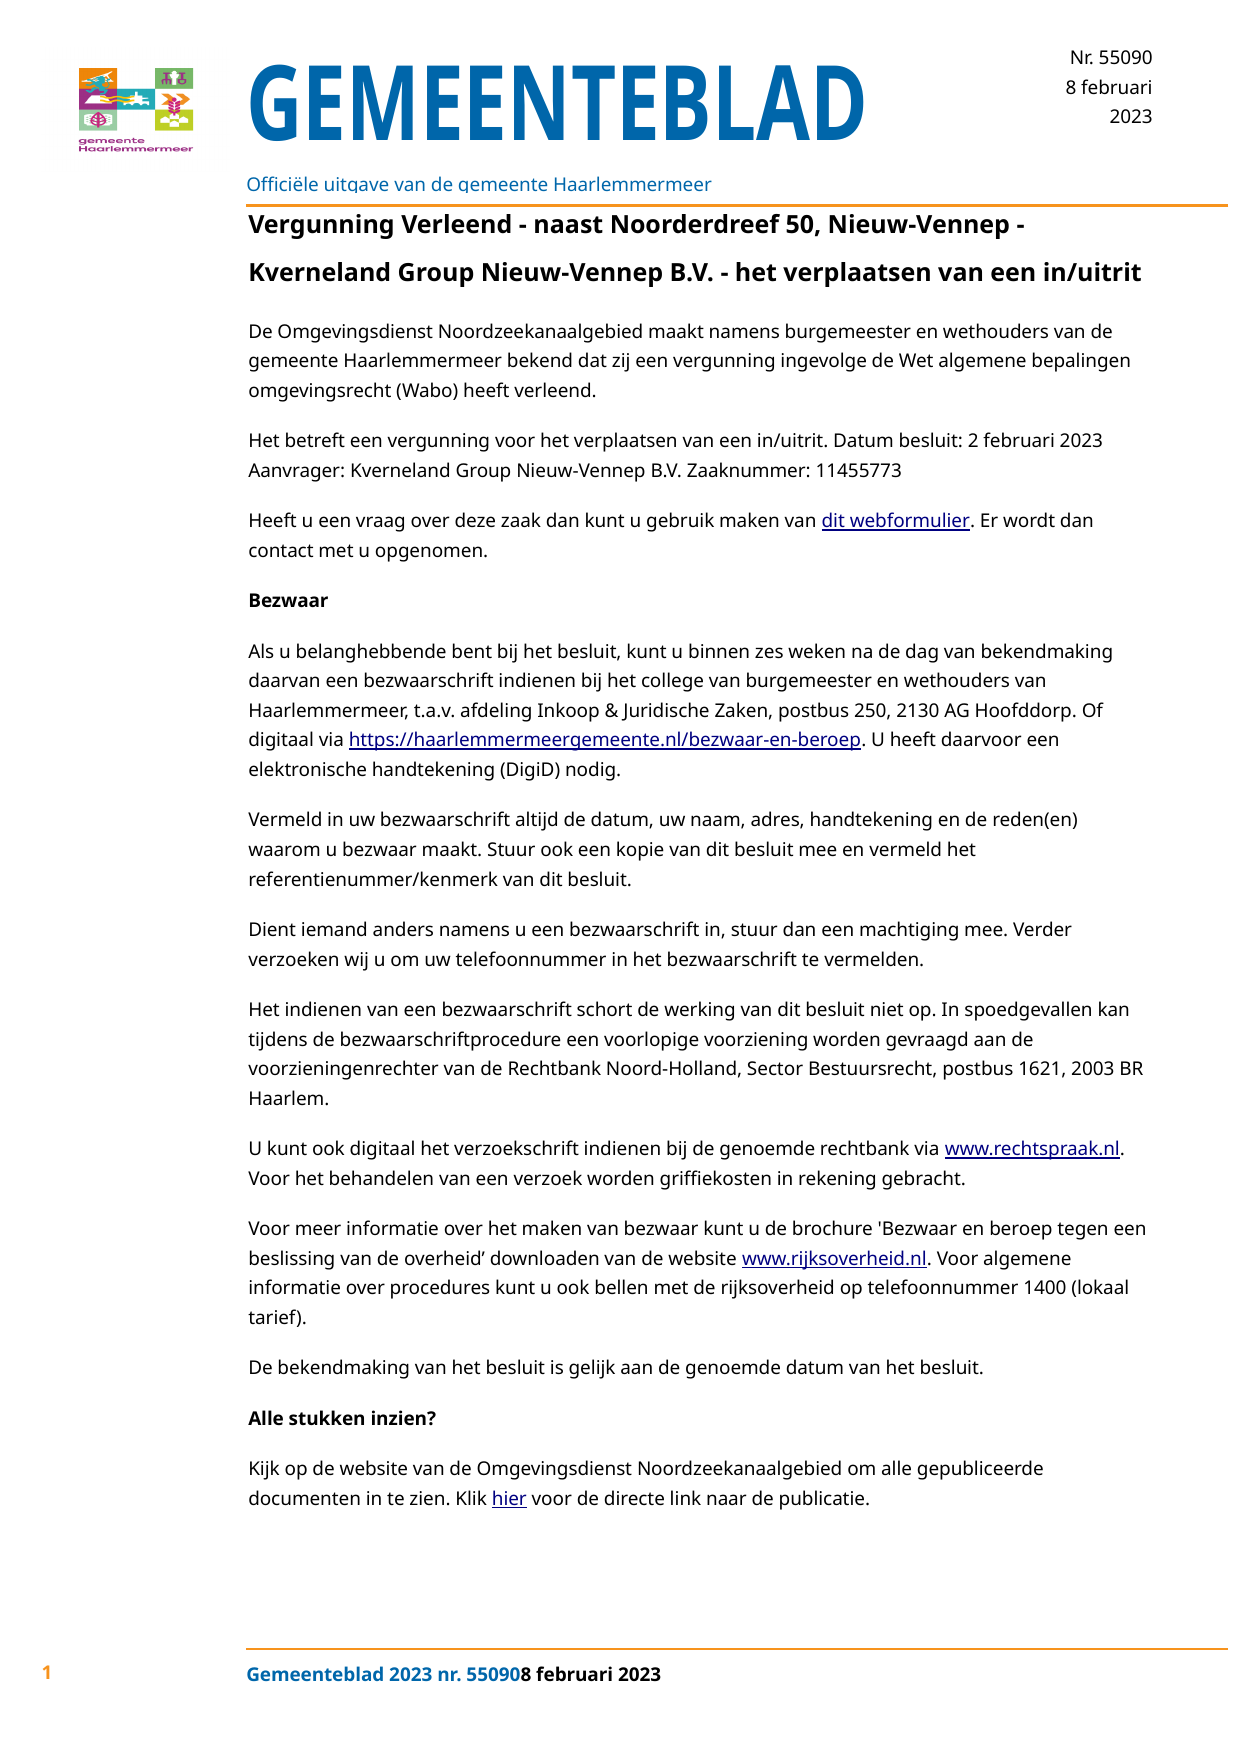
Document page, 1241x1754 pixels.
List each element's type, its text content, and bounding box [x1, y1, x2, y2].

text Alle stukken inzien? [248, 1405, 1152, 1431]
text Heeft u een vraag over deze zaak dan kunt u gebruik maken van dit webformulier. Er wordt dan contact met u opgenomen. [248, 507, 1152, 563]
text Vergunning Verleend - naast Noorderdreef 50, Nieuw-Vennep - Kverneland Group Nieuw-Vennep B.V. - het verplaatsen van een in/uitrit [248, 207, 1152, 288]
text Het indienen van een bezwaarschrift schort de werking van dit besluit niet op. In spoedgevallen kan tijdens de bezwaarschriftprocedure een voorlopige voorziening worden gevraagd aan de voorzieningenrechter van de Rechtbank Noord-Holland, Sector Bestuursrecht, postbus 1621, 2003 BR Haarlem. [248, 996, 1152, 1111]
text Dient iemand anders namens u een bezwaarschrift in, stuur dan een machtiging mee. Verder verzoeken wij u om uw telefoonnummer in het bezwaarschrift te vermelden. [248, 916, 1152, 972]
text De bekendmaking van het besluit is gelijk aan de genoemde datum van het besluit. [248, 1354, 1152, 1380]
text Bezwaar [248, 587, 1152, 613]
text Als u belanghebbende bent bij het besluit, kunt u binnen zes weken na de dag van bekendmaking daarvan een bezwaarschrift indienen bij het college van burgemeester en wethouders van Haarlemmermeer, t.a.v. afdeling Inkoop & Juridische Zaken, postbus 250, 2130 AG Hoofddorp. Of digitaal via https://haarlemmermeergemeente.nl/bezwaar-en-beroep. U heeft daarvoor een elektronische handtekening (DigiD) nodig. [248, 638, 1152, 782]
text Het betreft een vergunning voor het verplaatsen van een in/uitrit. Datum besluit: 2 februari 2023 Aanvrager: Kverneland Group Nieuw-Vennep B.V. Zaaknummer: 11455773 [248, 427, 1152, 483]
picture [41, 47, 231, 172]
text U kunt ook digitaal het verzoekschrift indienen bij de genoemde rechtbank via www.rechtspraak.nl. Voor het behandelen van een verzoek worden griffiekosten in rekening gebracht. [248, 1135, 1152, 1191]
text Vermeld in uw bezwaarschrift altijd de datum, uw naam, adres, handtekening en de reden(en) waarom u bezwaar maakt. Stuur ook een kopie van dit besluit mee en vermeld het referentienummer/kenmerk van dit besluit. [248, 807, 1152, 892]
text Kijk op de website van de Omgevingsdienst Noordzeekanaalgebied om alle gepubliceerde documenten in te zien. Klik hier voor de directe link naar de publicatie. [248, 1455, 1152, 1511]
text De Omgevingsdienst Noordzeekanaalgebied maakt namens burgemeester en wethouders van de gemeente Haarlemmermeer bekend dat zij een vergunning ingevolge de Wet algemene bepalingen omgevingsrecht (Wabo) heeft verleend. [248, 318, 1152, 403]
text Voor meer informatie over het maken van bezwaar kunt u de brochure 'Bezwaar en beroep tegen een beslissing van de overheid’ downloaden van de website www.rijksoverheid.nl. Voor algemene informatie over procedures kunt u ook bellen met de rijksoverheid op telefoonnummer 1400 (lokaal tarief). [248, 1215, 1152, 1330]
